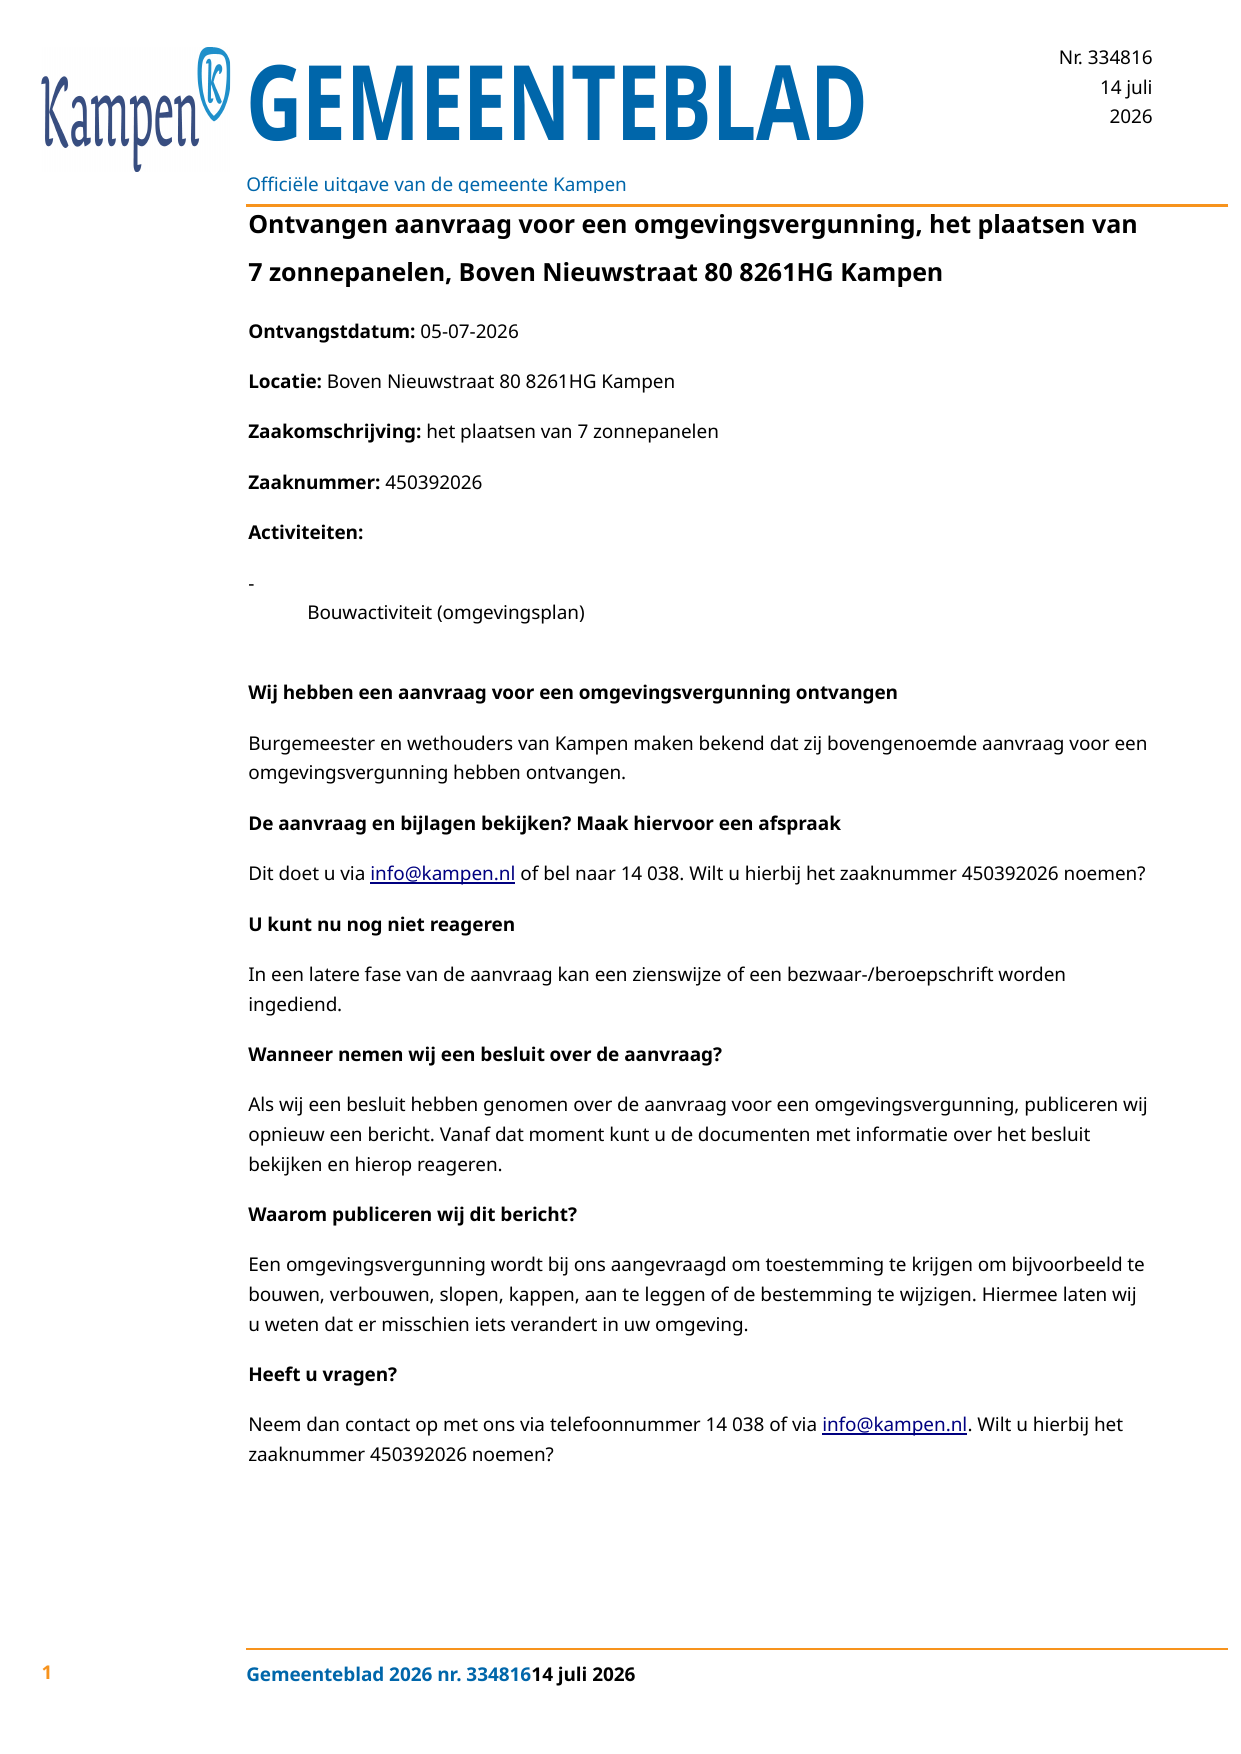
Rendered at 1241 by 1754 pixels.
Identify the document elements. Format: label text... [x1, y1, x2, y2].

text De aanvraag en bijlagen bekijken? Maak hiervoor een afspraak [248, 810, 1152, 836]
text Neem dan contact op met ons via telefoonnummer 14 038 of via info@kampen.nl. Wilt u hierbij het zaaknummer 450392026 noemen? [248, 1412, 1152, 1467]
text Wanneer nemen wij een besluit over de aanvraag? [248, 1041, 1152, 1067]
text Ontvangstdatum: 05-07-2026 [248, 318, 1152, 344]
text U kunt nu nog niet reageren [248, 911, 1152, 937]
list Bouwactiviteit (omgevingsplan) [248, 599, 1152, 625]
text Burgemeester en wethouders van Kampen maken bekend dat zij bovengenoemde aanvraag voor een omgevingsvergunning hebben ontvangen. [248, 730, 1152, 785]
text Waarom publiceren wij dit bericht? [248, 1201, 1152, 1227]
text Activiteiten: [248, 519, 1152, 545]
text Locatie: Boven Nieuwstraat 80 8261HG Kampen [248, 368, 1152, 394]
text Heeft u vragen? [248, 1361, 1152, 1387]
text Ontvangen aanvraag voor een omgevingsvergunning, het plaatsen van 7 zonnepanelen, Boven Nieuwstraat 80 8261HG Kampen [248, 207, 1152, 288]
picture [41, 47, 231, 172]
text Dit doet u via info@kampen.nl of bel naar 14 038. Wilt u hierbij het zaaknummer 450392026 noemen? [248, 860, 1152, 886]
text Wij hebben een aanvraag voor een omgevingsvergunning ontvangen [248, 679, 1152, 705]
text Zaaknummer: 450392026 [248, 469, 1152, 495]
text Een omgevingsvergunning wordt bij ons aangevraagd om toestemming te krijgen om bijvoorbeeld te bouwen, verbouwen, slopen, kappen, aan te leggen of de bestemming te wijzigen. Hiermee laten wij u weten dat er misschien iets verandert in uw omgeving. [248, 1252, 1152, 1337]
text Zaakomschrijving: het plaatsen van 7 zonnepanelen [248, 419, 1152, 444]
text Als wij een besluit hebben genomen over de aanvraag voor een omgevingsvergunning, publiceren wij opnieuw een bericht. Vanaf dat moment kunt u de documenten met informatie over het besluit bekijken en hierop reageren. [248, 1092, 1152, 1177]
text In een latere fase van de aanvraag kan een zienswijze of een bezwaar-/beroepschrift worden ingediend. [248, 961, 1152, 1017]
